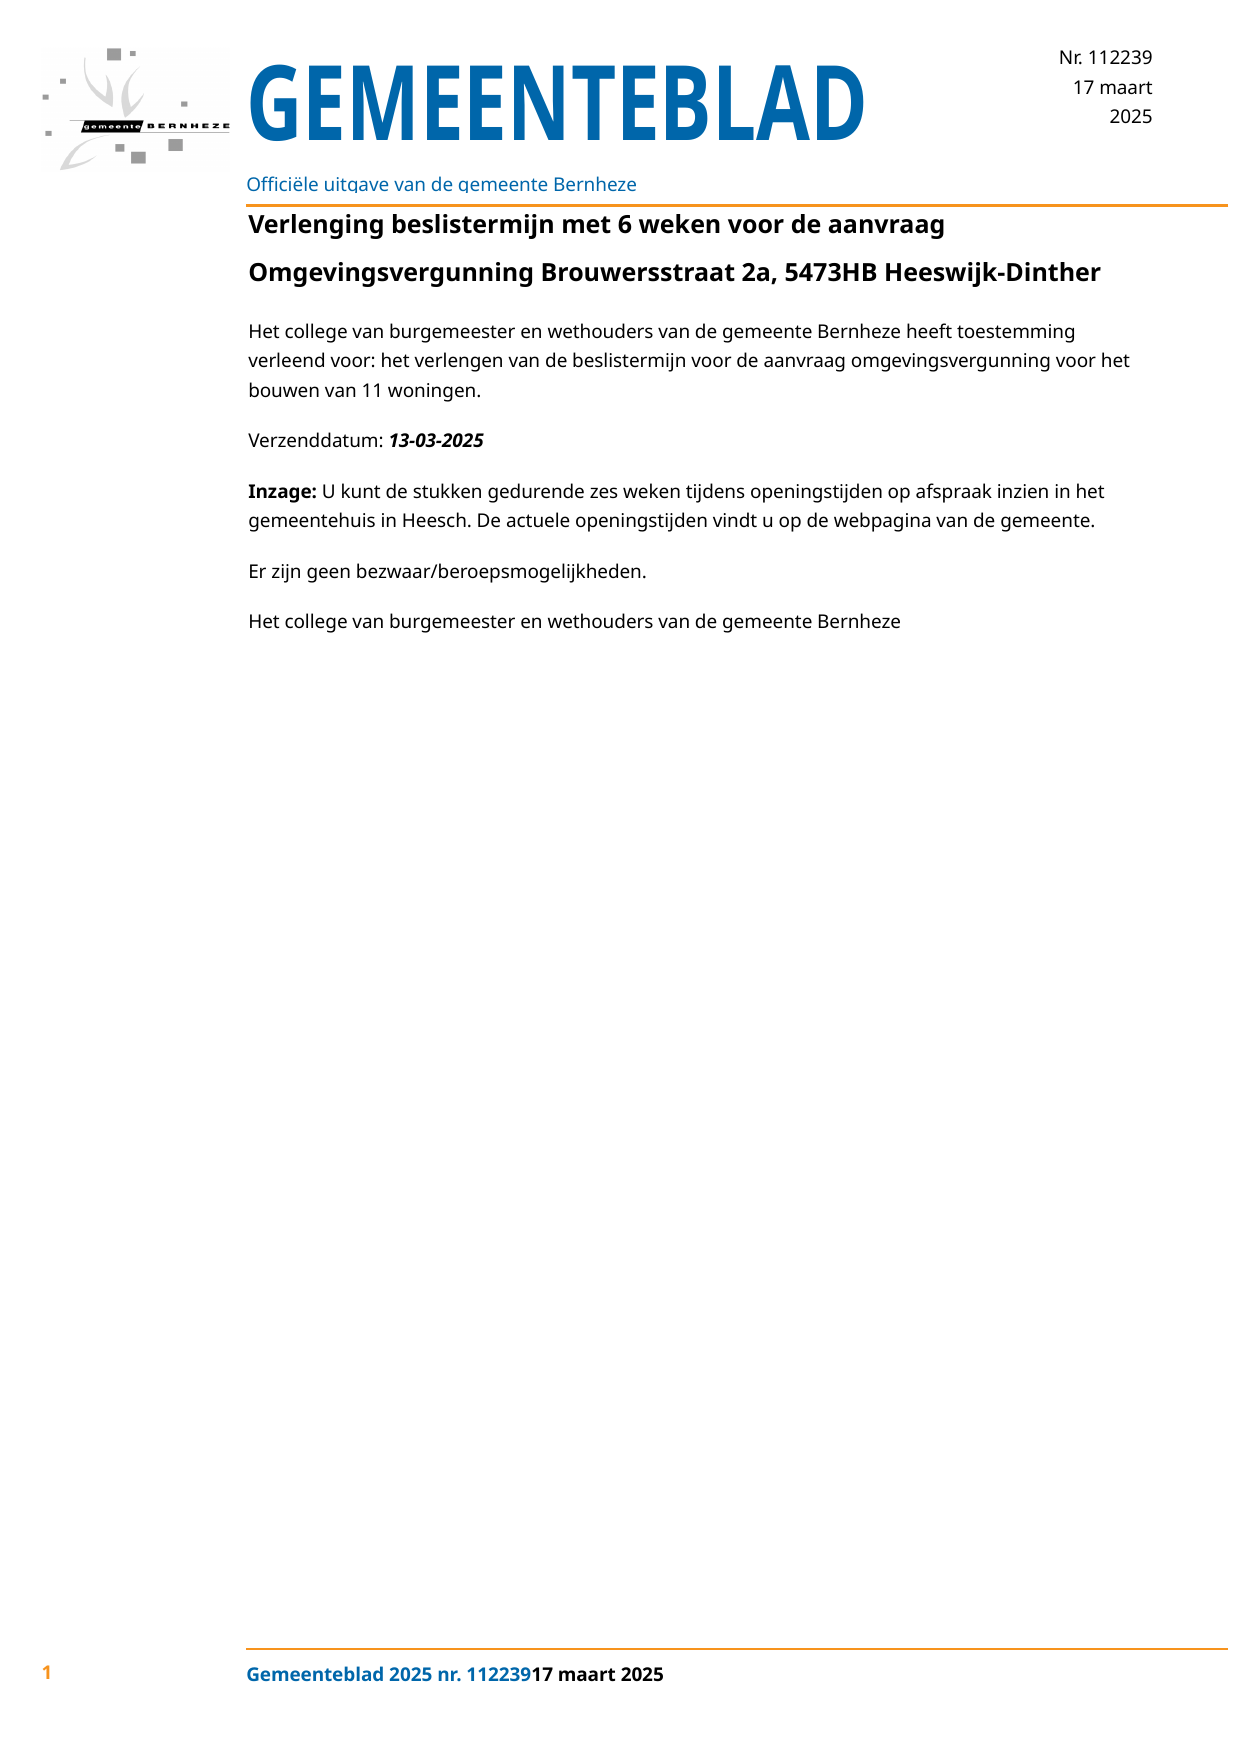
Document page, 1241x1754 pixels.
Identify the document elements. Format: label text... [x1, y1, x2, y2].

text Verlenging beslistermijn met 6 weken voor de aanvraag Omgevingsvergunning Brouwersstraat 2a, 5473HB Heeswijk-Dinther [248, 207, 1152, 288]
text Inzage: U kunt de stukken gedurende zes weken tijdens openingstijden op afspraak inzien in het gemeentehuis in Heesch. De actuele openingstijden vindt u op de webpagina van de gemeente. [248, 478, 1152, 533]
text Het college van burgemeester en wethouders van de gemeente Bernheze heeft toestemming verleend voor: het verlengen van de beslistermijn voor de aanvraag omgevingsvergunning voor het bouwen van 11 woningen. [248, 318, 1152, 403]
text Verzenddatum: 13-03-2025 [248, 427, 1152, 453]
text Het college van burgemeester en wethouders van de gemeente Bernheze [248, 608, 1152, 634]
picture [41, 47, 231, 172]
text Er zijn geen bezwaar/beroepsmogelijkheden. [248, 558, 1152, 584]
